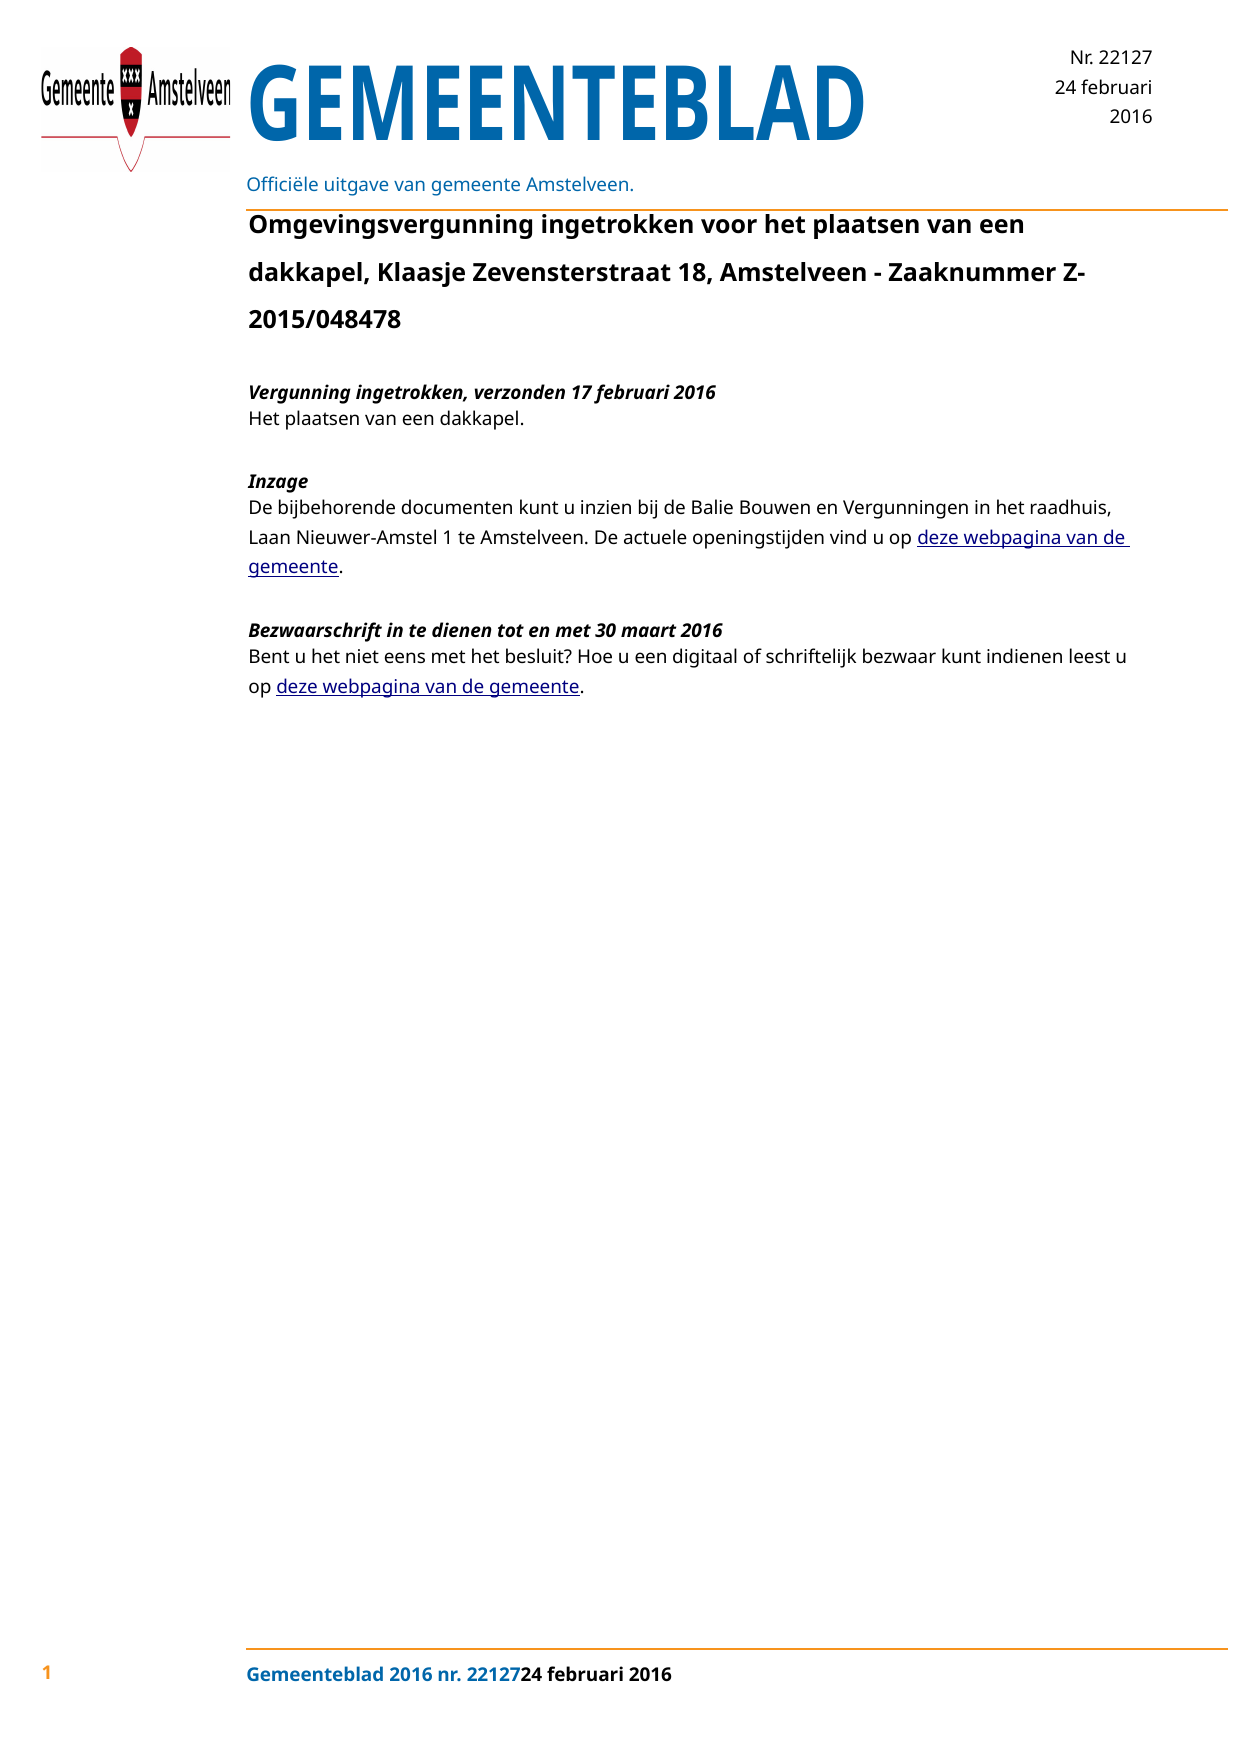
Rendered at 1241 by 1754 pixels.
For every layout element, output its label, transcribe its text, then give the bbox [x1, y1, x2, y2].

text Bent u het niet eens met het besluit? Hoe u een digitaal of schriftelijk bezwaar kunt indienen leest u op deze webpagina van de gemeente. [248, 643, 1152, 699]
picture [41, 47, 231, 172]
text De bijbehorende documenten kunt u inzien bij de Balie Bouwen en Vergunningen in het raadhuis, Laan Nieuwer-Amstel 1 te Amstelveen. De actuele openingstijden vind u op deze webpagina van de gemeente. [248, 494, 1152, 579]
text Het plaatsen van een dakkapel. [248, 405, 1152, 431]
text Omgevingsvergunning ingetrokken voor het plaatsen van een dakkapel, Klaasje Zevensterstraat 18, Amstelveen - Zaaknummer Z-2015/048478 [248, 211, 1152, 336]
text Vergunning ingetrokken, verzonden 17 februari 2016 [248, 379, 1152, 405]
text Bezwaarschrift in te dienen tot en met 30 maart 2016 [248, 618, 1152, 643]
text Inzage [248, 469, 1152, 494]
